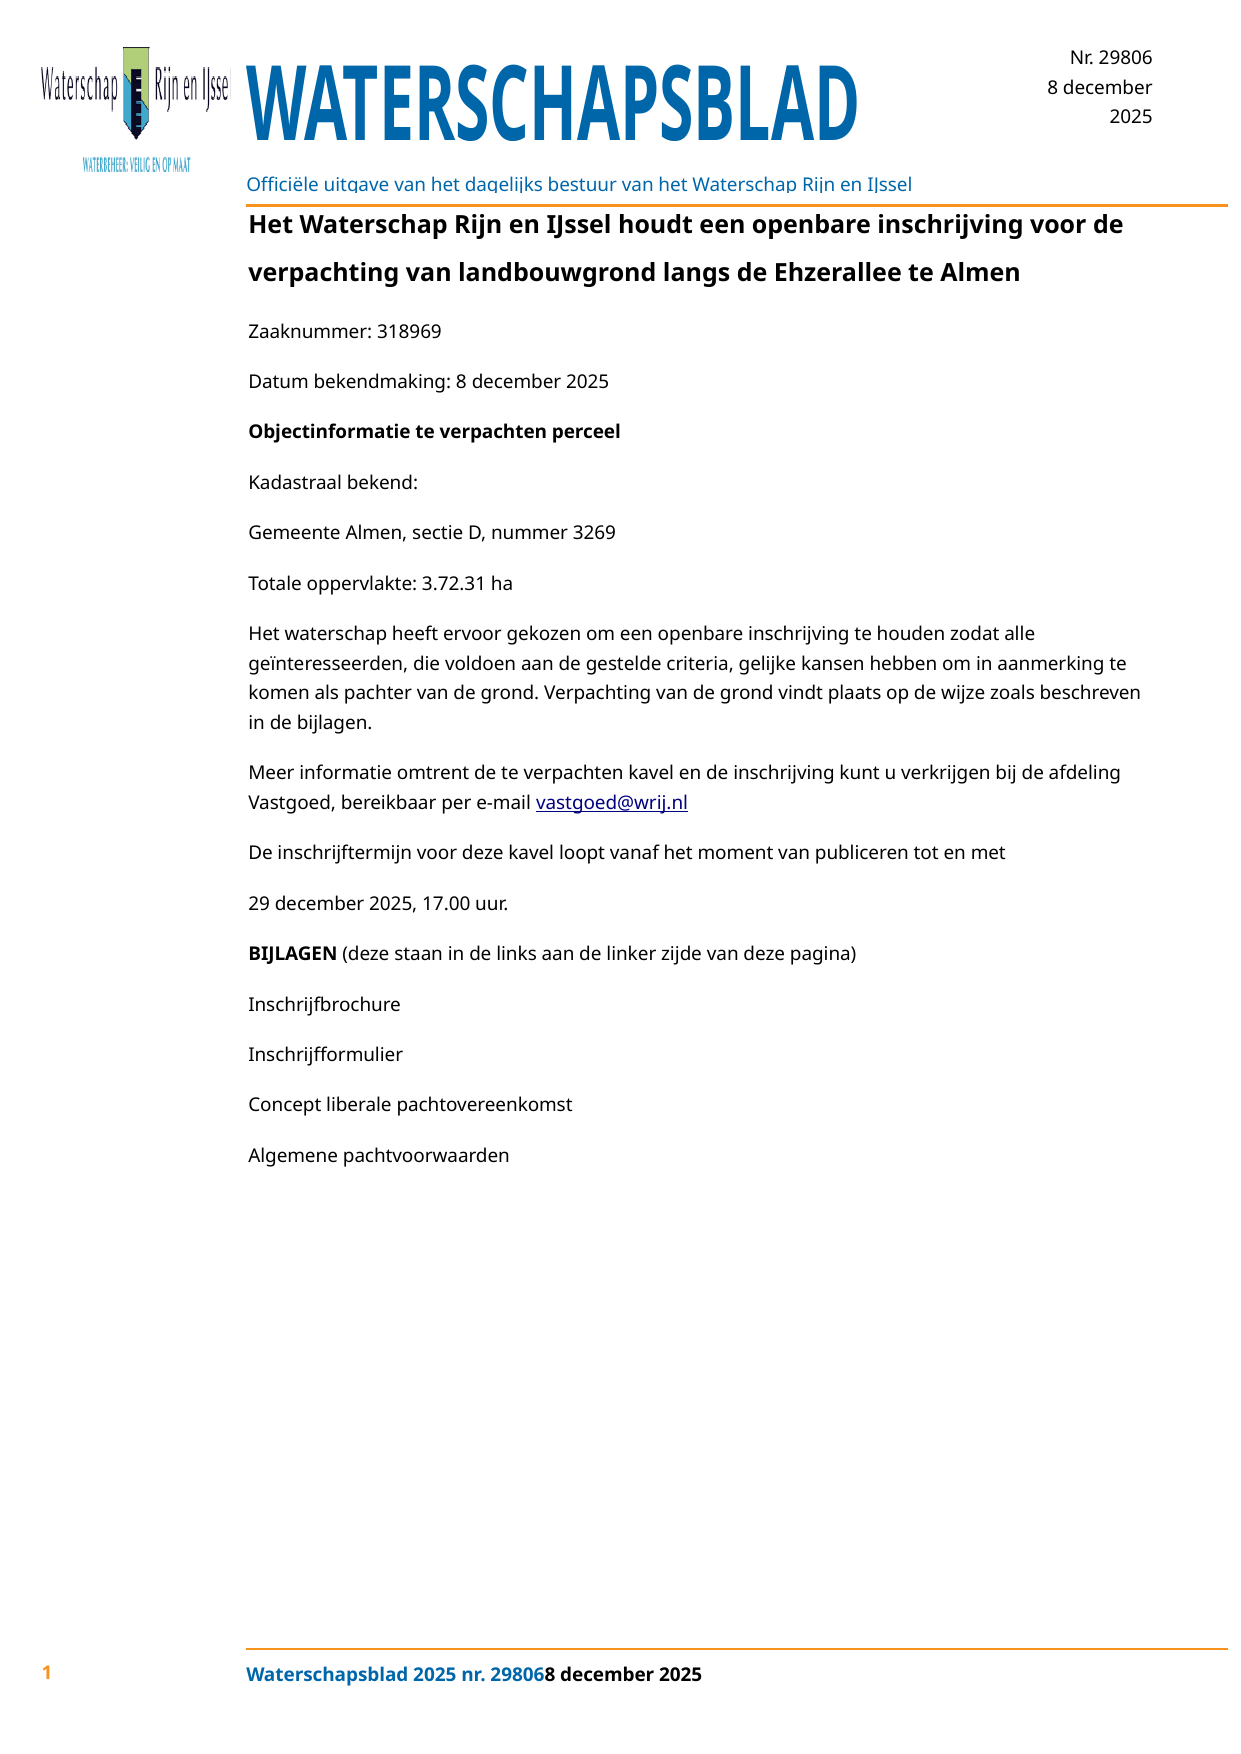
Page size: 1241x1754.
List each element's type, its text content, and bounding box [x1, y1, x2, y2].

text Inschrijfformulier [248, 1041, 1152, 1067]
text Meer informatie omtrent de te verpachten kavel en de inschrijving kunt u verkrijgen bij de afdeling Vastgoed, bereikbaar per e-mail vastgoed@wrij.nl [248, 759, 1152, 815]
text Algemene pachtvoorwaarden [248, 1142, 1152, 1168]
text Concept liberale pachtovereenkomst [248, 1092, 1152, 1117]
text Het Waterschap Rijn en IJssel houdt een openbare inschrijving voor de verpachting van landbouwgrond langs de Ehzerallee te Almen [248, 207, 1152, 288]
text Objectinformatie te verpachten perceel [248, 419, 1152, 444]
text 29 december 2025, 17.00 uur. [248, 890, 1152, 916]
picture [41, 47, 231, 172]
text De inschrijftermijn voor deze kavel loopt vanaf het moment van publiceren tot en met [248, 839, 1152, 865]
text BIJLAGEN (deze staan in de links aan de linker zijde van deze pagina) [248, 940, 1152, 966]
text Inschrijfbrochure [248, 991, 1152, 1017]
text Kadastraal bekend: [248, 469, 1152, 495]
text Het waterschap heeft ervoor gekozen om een openbare inschrijving te houden zodat alle geïnteresseerden, die voldoen aan de gestelde criteria, gelijke kansen hebben om in aanmerking te komen als pachter van de grond. Verpachting van de grond vindt plaats op de wijze zoals beschreven in de bijlagen. [248, 620, 1152, 735]
text Zaaknummer: 318969 [248, 318, 1152, 344]
text Totale oppervlakte: 3.72.31 ha [248, 570, 1152, 596]
text Gemeente Almen, sectie D, nummer 3269 [248, 519, 1152, 545]
text Datum bekendmaking: 8 december 2025 [248, 368, 1152, 394]
